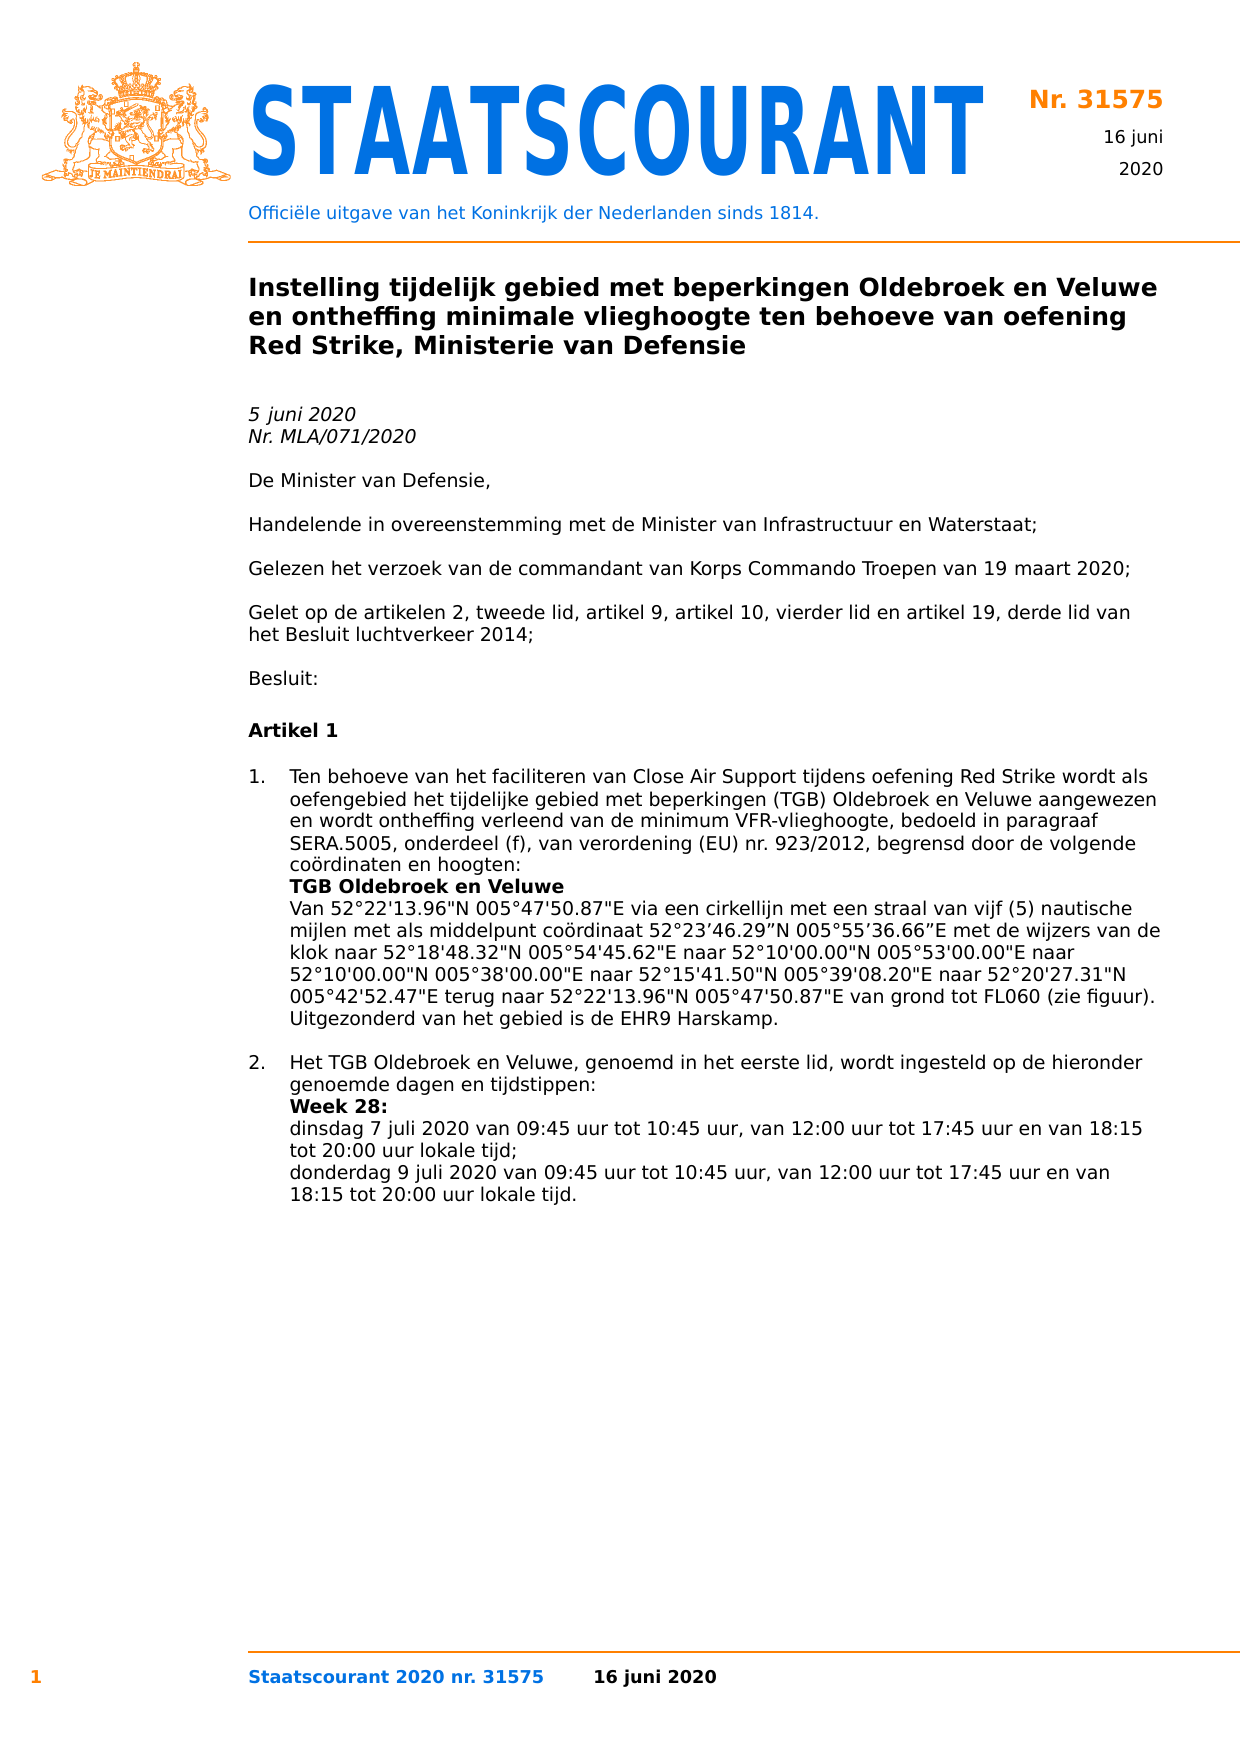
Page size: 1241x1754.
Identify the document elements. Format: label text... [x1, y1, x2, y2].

text Handelende in overeenstemming met de Minister van Infrastructuur en Waterstaat; [248, 514, 1163, 536]
table_header [25, 62, 248, 241]
subtitle Artikel 1 [248, 719, 1163, 741]
table_header STAATSCOURANT [248, 62, 998, 203]
text 2. Het TGB Oldebroek en Veluwe, genoemd in het eerste lid, wordt ingesteld op de hieronder genoemde dagen en tijdstippen: [248, 1052, 1163, 1096]
picture [41, 62, 231, 186]
table_cell Officiële uitgave van het Koninkrijk der Nederlanden sinds 1814. [248, 203, 1240, 241]
text Week 28: [289, 1096, 1163, 1118]
text De Minister van Defensie, [248, 470, 1163, 492]
subtitle Instelling tijdelijk gebied met beperkingen Oldebroek en Veluwe en ontheffing minimale vlieghoogte ten behoeve van oefening Red Strike, Ministerie van Defensie [248, 273, 1163, 361]
table_cell 16 juni [998, 121, 1240, 153]
text Van 52°22'13.96"N 005°47'50.87"E via een cirkellijn met een straal van vijf (5) nautische mijlen met als middelpunt coördinaat 52°23’46.29”N 005°55’36.66”E met de wijzers van de klok naar 52°18'48.32"N 005°54'45.62"E naar 52°10'00.00"N 005°53'00.00"E naar 52°10'00.00"N 005°38'00.00"E naar 52°15'41.50"N 005°39'08.20"E naar 52°20'27.31"N 005°42'52.47"E terug naar 52°22'13.96"N 005°47'50.87"E van grond tot FL060 (zie figuur). Uitgezonderd van het gebied is de EHR9 Harskamp. [289, 898, 1163, 1030]
table_cell 2020 [998, 153, 1240, 203]
text 1. Ten behoeve van het faciliteren van Close Air Support tijdens oefening Red Strike wordt als oefengebied het tijdelijke gebied met beperkingen (TGB) Oldebroek en Veluwe aangewezen en wordt ontheffing verleend van de minimum VFR-vlieghoogte, bedoeld in paragraaf SERA.5005, onderdeel (f), van verordening (EU) nr. 923/2012, begrensd door de volgende coördinaten en hoogten: [248, 766, 1163, 876]
text Gelezen het verzoek van de commandant van Korps Commando Troepen van 19 maart 2020; [248, 558, 1163, 580]
text 5 juni 2020 [248, 404, 1163, 426]
text Besluit: [248, 667, 1163, 689]
text Gelet op de artikelen 2, tweede lid, artikel 9, artikel 10, vierder lid en artikel 19, derde lid van het Besluit luchtverkeer 2014; [248, 602, 1163, 646]
text Nr. MLA/071/2020 [248, 426, 1163, 448]
text TGB Oldebroek en Veluwe [289, 876, 1163, 898]
text donderdag 9 juli 2020 van 09:45 uur tot 10:45 uur, van 12:00 uur tot 17:45 uur en van 18:15 tot 20:00 uur lokale tijd. [289, 1162, 1163, 1206]
table_header Nr. 31575 [998, 62, 1240, 121]
text dinsdag 7 juli 2020 van 09:45 uur tot 10:45 uur, van 12:00 uur tot 17:45 uur en van 18:15 tot 20:00 uur lokale tijd; [289, 1118, 1163, 1162]
